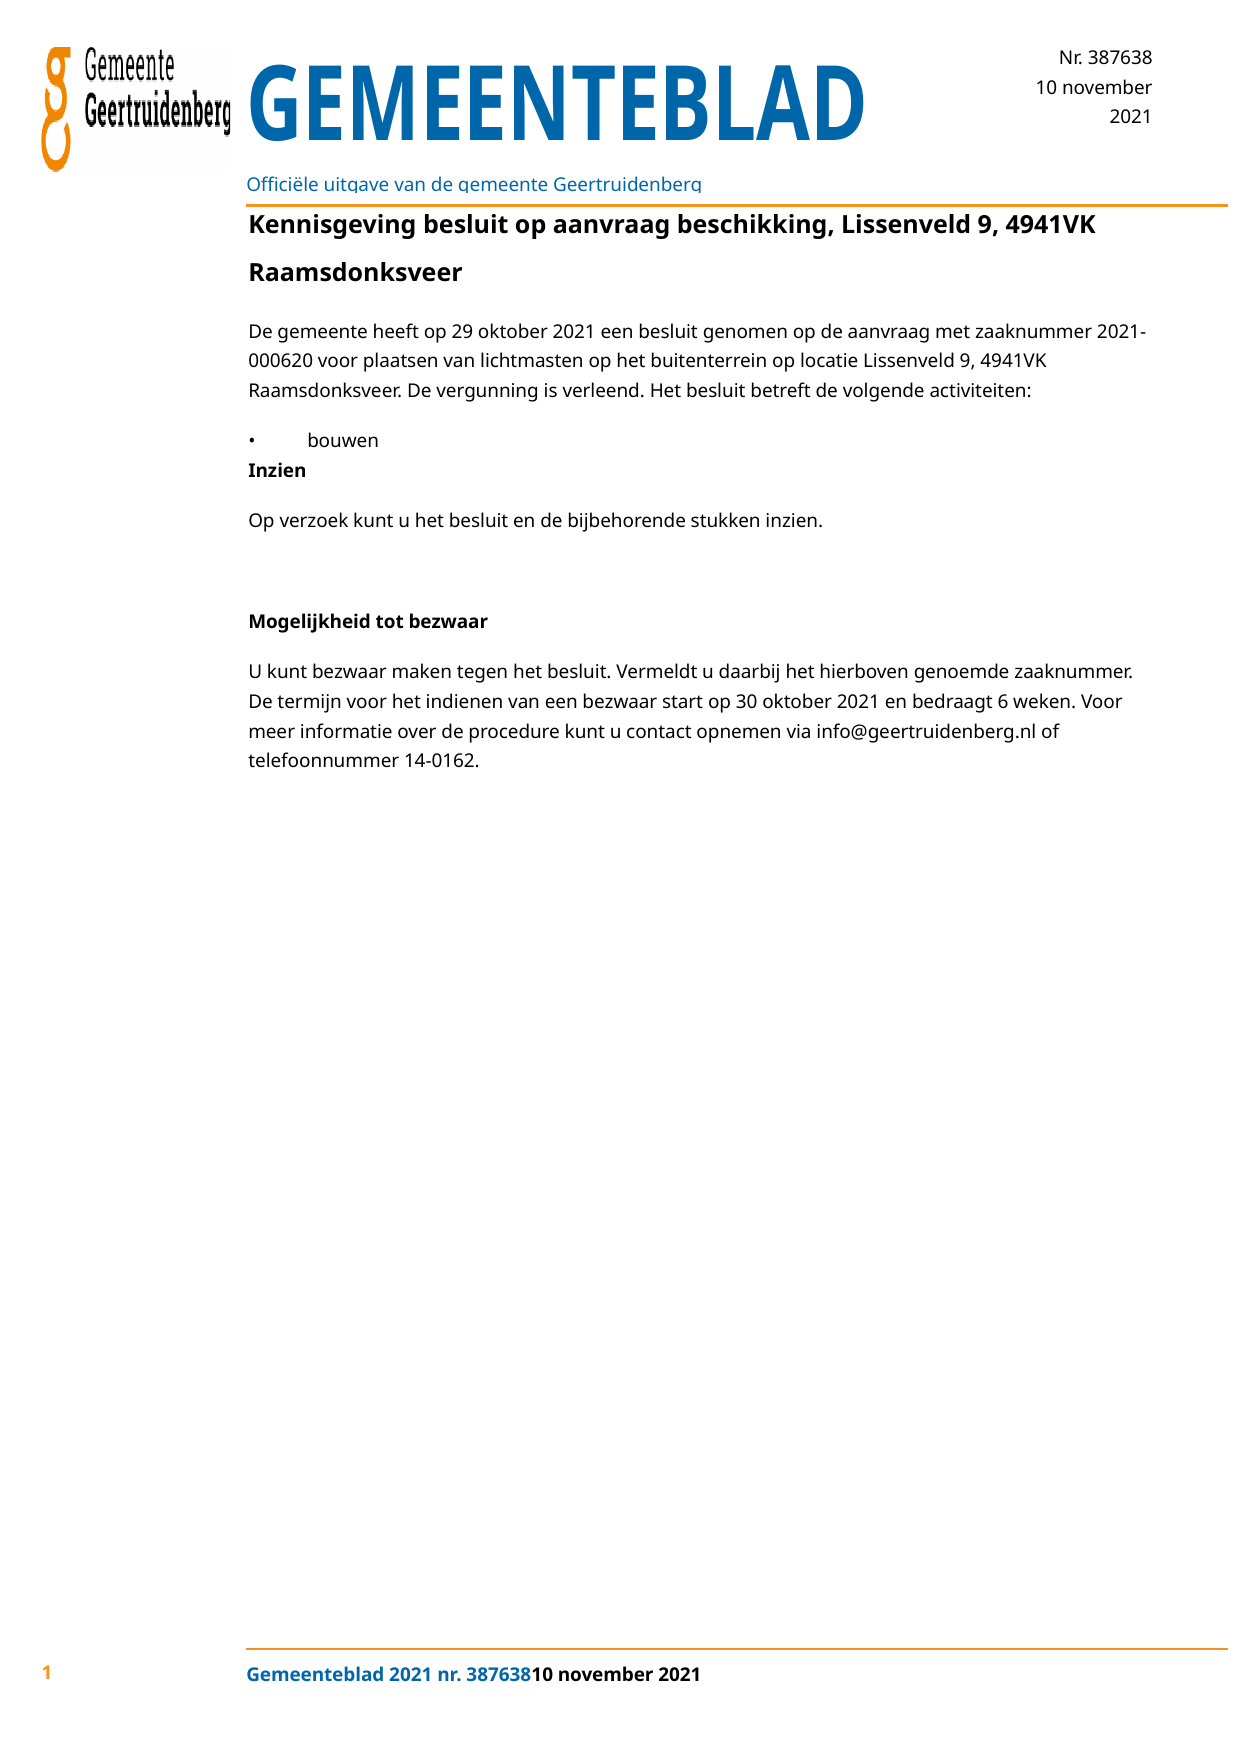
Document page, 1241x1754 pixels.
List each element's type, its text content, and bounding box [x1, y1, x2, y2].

list bouwen [248, 427, 1152, 453]
text Op verzoek kunt u het besluit en de bijbehorende stukken inzien. [248, 507, 1152, 533]
text U kunt bezwaar maken tegen het besluit. Vermeldt u daarbij het hierboven genoemde zaaknummer. De termijn voor het indienen van een bezwaar start op 30 oktober 2021 en bedraagt 6 weken. Voor meer informatie over de procedure kunt u contact opnemen via info@geertruidenberg.nl of telefoonnummer 14-0162. [248, 659, 1152, 773]
picture [41, 47, 231, 172]
text De gemeente heeft op 29 oktober 2021 een besluit genomen op de aanvraag met zaaknummer 2021-000620 voor plaatsen van lichtmasten op het buitenterrein op locatie Lissenveld 9, 4941VK Raamsdonksveer. De vergunning is verleend. Het besluit betreft de volgende activiteiten: [248, 318, 1152, 403]
text Mogelijkheid tot bezwaar [248, 608, 1152, 634]
text Kennisgeving besluit op aanvraag beschikking, Lissenveld 9, 4941VK Raamsdonksveer [248, 207, 1152, 288]
text Inzien [248, 457, 1152, 483]
